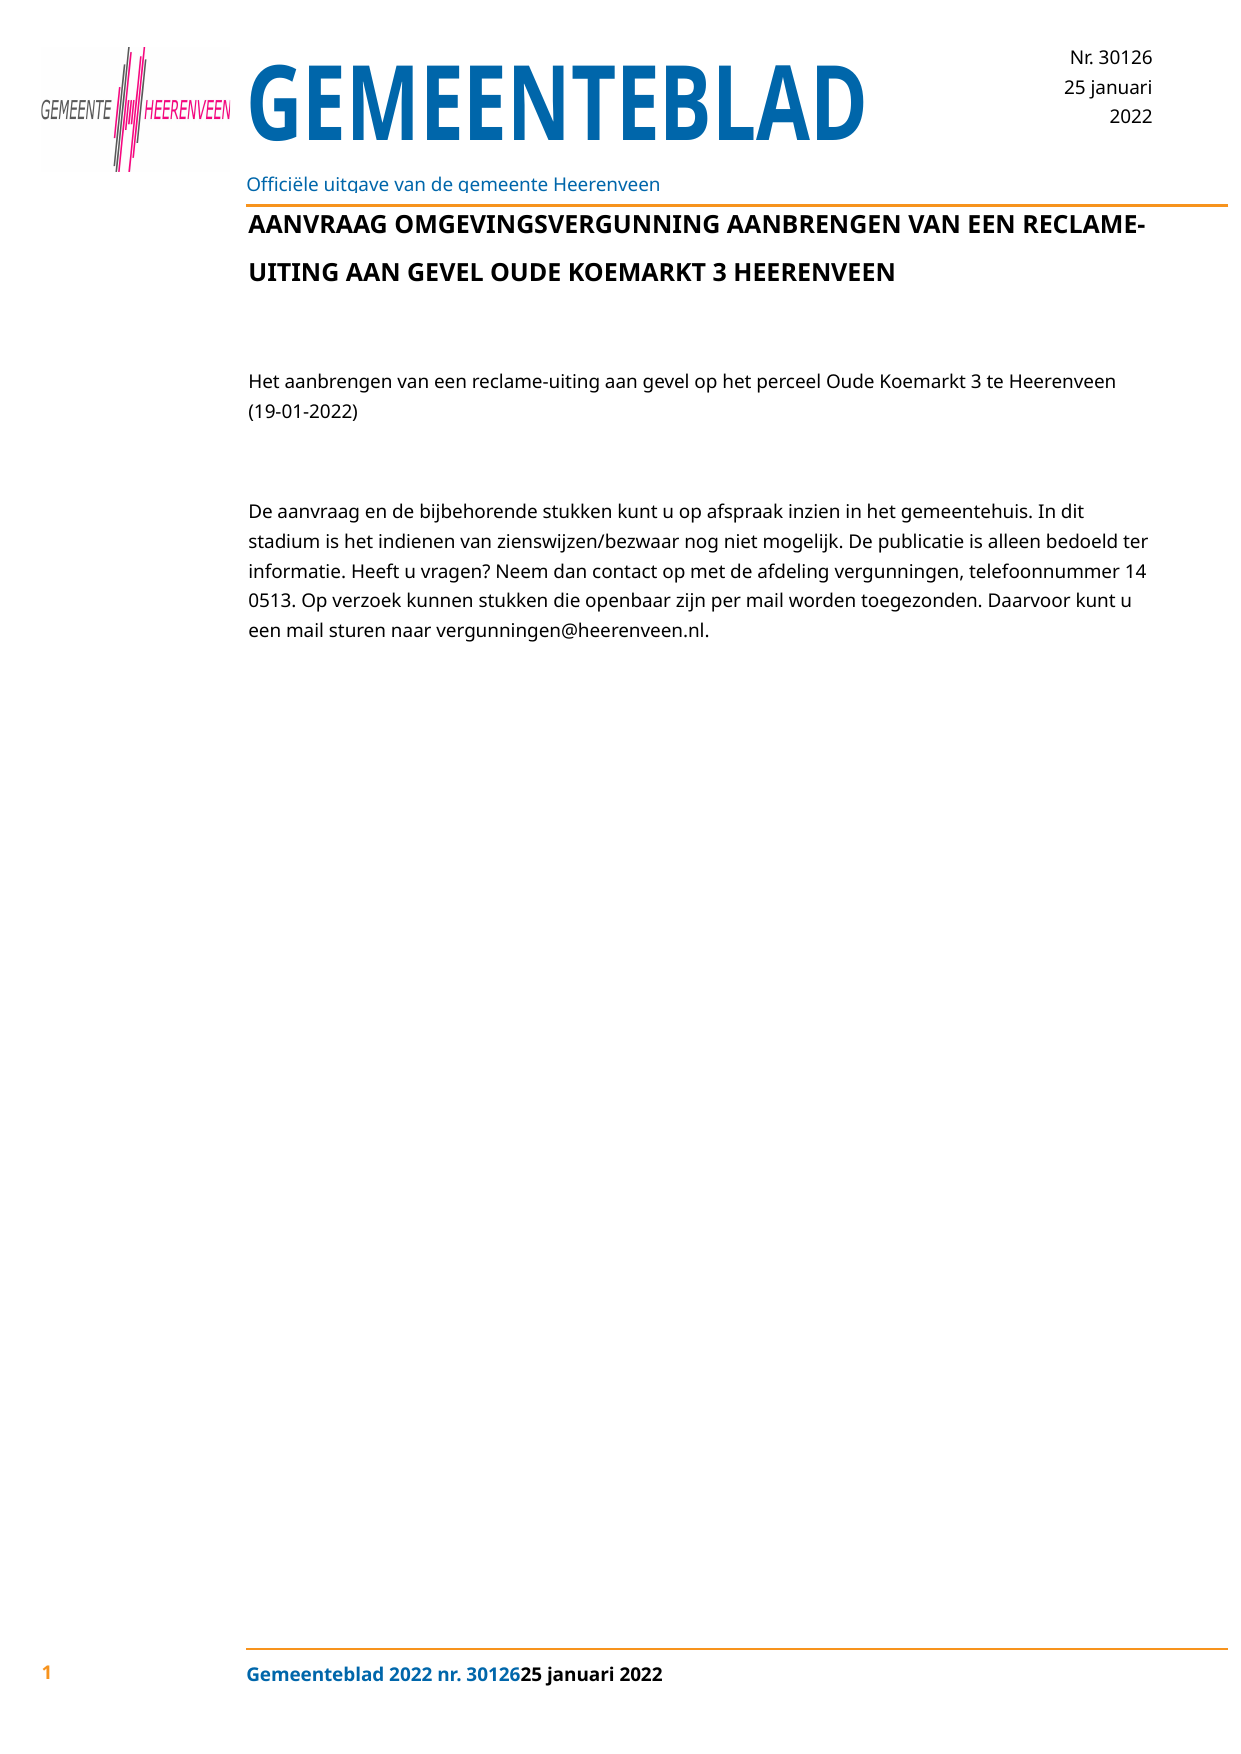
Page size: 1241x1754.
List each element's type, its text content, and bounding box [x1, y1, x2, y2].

text Het aanbrengen van een reclame-uiting aan gevel op het perceel Oude Koemarkt 3 te Heerenveen (19-01-2022) [248, 368, 1152, 424]
text AANVRAAG OMGEVINGSVERGUNNING AANBRENGEN VAN EEN RECLAME-UITING AAN GEVEL OUDE KOEMARKT 3 HEERENVEEN [248, 207, 1152, 288]
text De aanvraag en de bijbehorende stukken kunt u op afspraak inzien in het gemeentehuis. In dit stadium is het indienen van zienswijzen/bezwaar nog niet mogelijk. De publicatie is alleen bedoeld ter informatie. Heeft u vragen? Neem dan contact op met de afdeling vergunningen, telefoonnummer 14 0513. Op verzoek kunnen stukken die openbaar zijn per mail worden toegezonden. Daarvoor kunt u een mail sturen naar vergunningen@heerenveen.nl. [248, 499, 1152, 643]
picture [41, 47, 231, 172]
